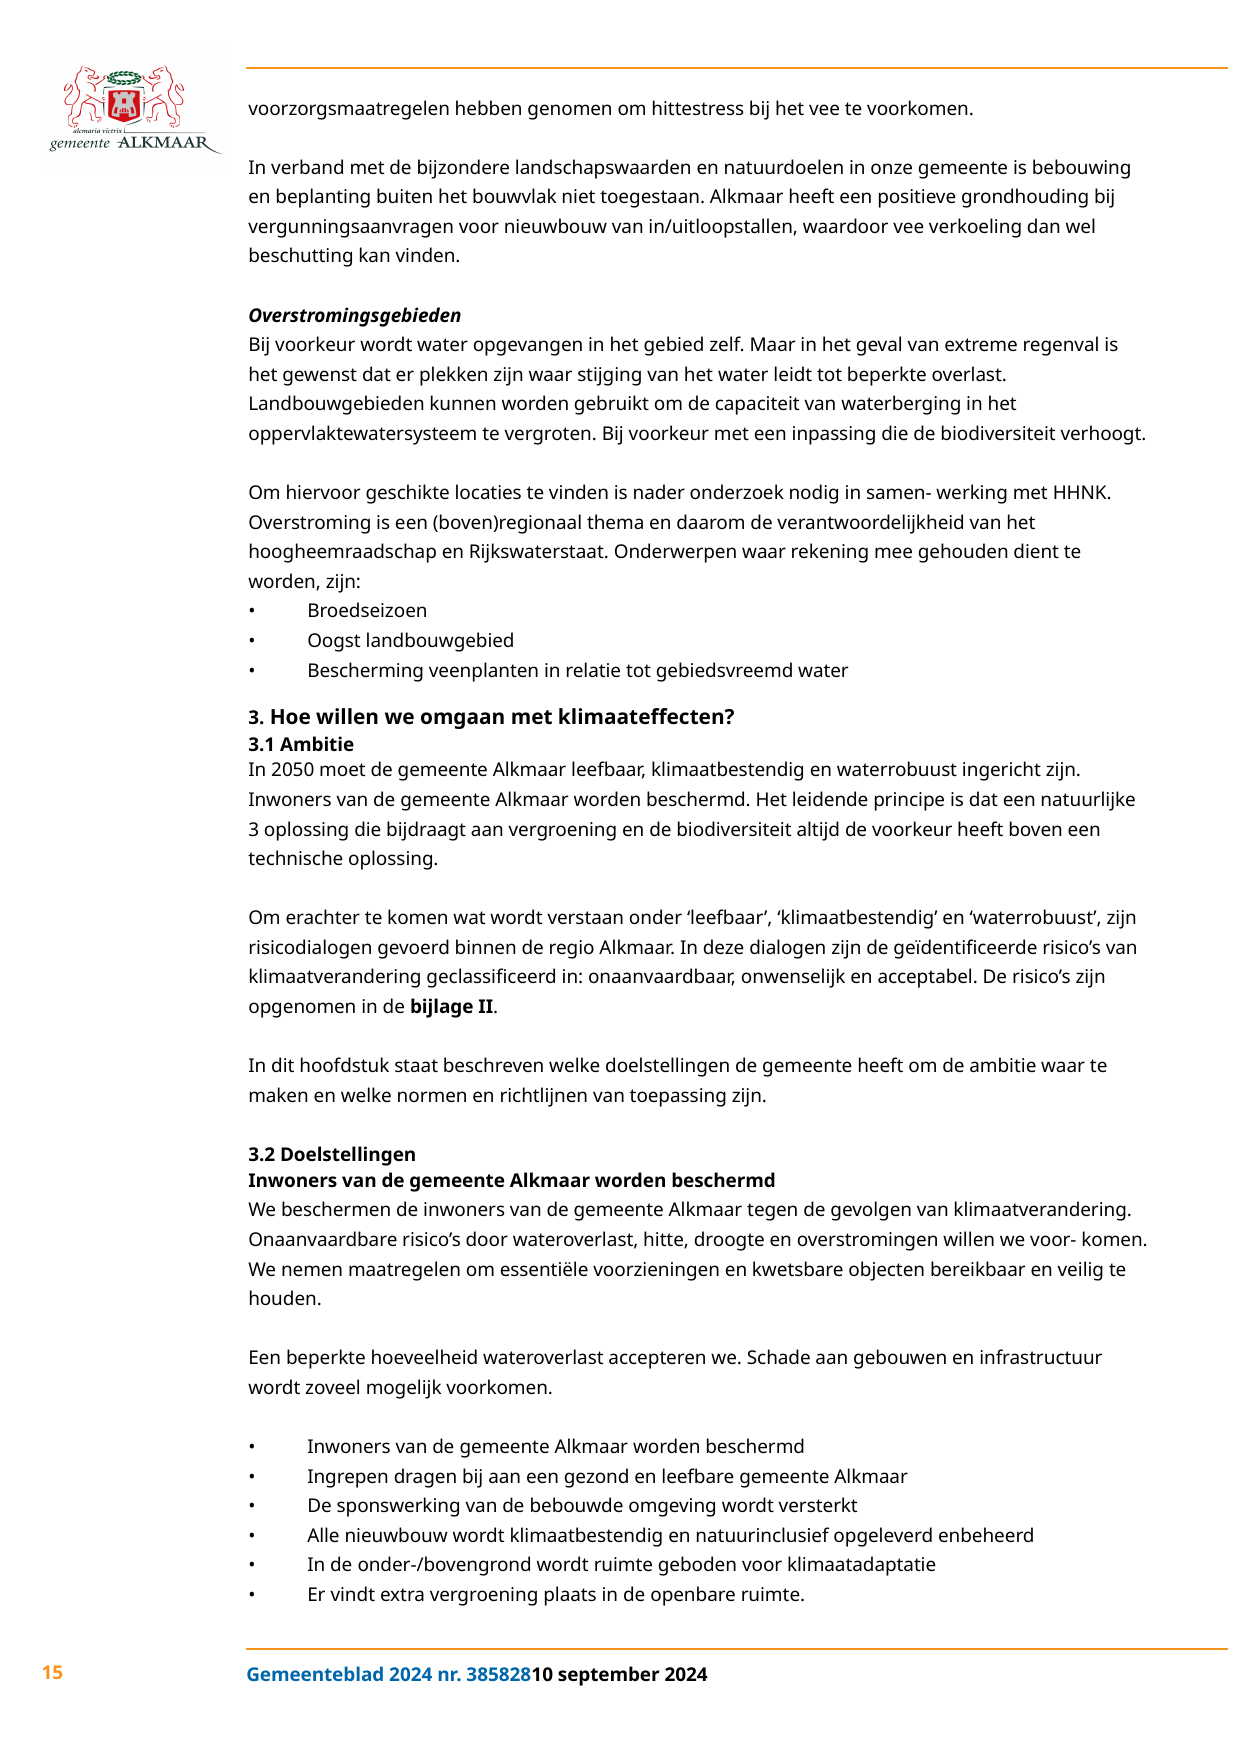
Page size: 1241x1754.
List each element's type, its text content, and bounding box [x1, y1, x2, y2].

picture [41, 47, 231, 172]
text 3. Hoe willen we omgaan met klimaateffecten? [248, 702, 1152, 731]
text 3.2 Doelstellingen [248, 1141, 1152, 1167]
text Bij voorkeur wordt water opgevangen in het gebied zelf. Maar in het geval van extreme regenval is het gewenst dat er plekken zijn waar stijging van het water leidt tot beperkte overlast. Landbouwgebieden kunnen worden gebruikt om de capaciteit van waterberging in het oppervlaktewatersysteem te vergroten. Bij voorkeur met een inpassing die de biodiversiteit verhoogt. [248, 331, 1152, 446]
text Inwoners van de gemeente Alkmaar worden beschermd [248, 1167, 1152, 1193]
text In dit hoofdstuk staat beschreven welke doelstellingen de gemeente heeft om de ambitie waar te maken en welke normen en richtlijnen van toepassing zijn. [248, 1052, 1152, 1108]
text Een beperkte hoeveelheid wateroverlast accepteren we. Schade aan gebouwen en infrastructuur wordt zoveel mogelijk voorkomen. [248, 1344, 1152, 1400]
text We beschermen de inwoners van de gemeente Alkmaar tegen de gevolgen van klimaatverandering. Onaanvaardbare risico’s door wateroverlast, hitte, droogte en overstromingen willen we voor- komen. We nemen maatregelen om essentiële voorzieningen en kwetsbare objecten bereikbaar en veilig te houden. [248, 1197, 1152, 1311]
text voorzorgsmaatregelen hebben genomen om hittestress bij het vee te voorkomen. [248, 95, 1152, 121]
text Overstromingsgebieden [248, 302, 1152, 328]
list Broedseizoen [248, 598, 1152, 623]
text In 2050 moet de gemeente Alkmaar leefbaar, klimaatbestendig en waterrobuust ingericht zijn. Inwoners van de gemeente Alkmaar worden beschermd. Het leidende principe is dat een natuurlijke 3 oplossing die bijdraagt aan vergroening en de biodiversiteit altijd de voorkeur heeft boven een technische oplossing. [248, 757, 1152, 871]
text In verband met de bijzondere landschapswaarden en natuurdoelen in onze gemeente is bebouwing en beplanting buiten het bouwvlak niet toegestaan. Alkmaar heeft een positieve grondhouding bij vergunningsaanvragen voor nieuwbouw van in/uitloopstallen, waardoor vee verkoeling dan wel beschutting kan vinden. [248, 154, 1152, 268]
text Om hiervoor geschikte locaties te vinden is nader onderzoek nodig in samen- werking met HHNK. Overstroming is een (boven)regionaal thema en daarom de verantwoordelijkheid van het hoogheemraadschap en Rijkswaterstaat. Onderwerpen waar rekening mee gehouden dient te worden, zijn: [248, 479, 1152, 594]
text Om erachter te komen wat wordt verstaan onder ‘leefbaar’, ‘klimaatbestendig’ en ‘waterrobuust’, zijn risicodialogen gevoerd binnen de regio Alkmaar. In deze dialogen zijn de geïdentificeerde risico’s van klimaatverandering geclassificeerd in: onaanvaardbaar, onwenselijk en acceptabel. De risico’s zijn opgenomen in de bijlage II. [248, 904, 1152, 1019]
text 3.1 Ambitie [248, 731, 1152, 757]
list Oogst landbouwgebied [248, 627, 1152, 653]
list Bescherming veenplanten in relatie tot gebiedsvreemd water [248, 657, 1152, 683]
table_header Inwoners van de gemeente Alkmaar worden beschermd Ingrepen dragen bij aan een gezond en leefbare gemeente Alkmaar De sponswerking van de bebouwde omgeving wordt versterkt Alle nieuwbouw wordt klimaatbestendig en natuurinclusief opgeleverd enbeheerd In de onder-/bovengrond wordt ruimte geboden voor klimaatadaptatie Er vindt extra vergroening plaats in de openbare ruimte. [248, 1433, 1152, 1607]
